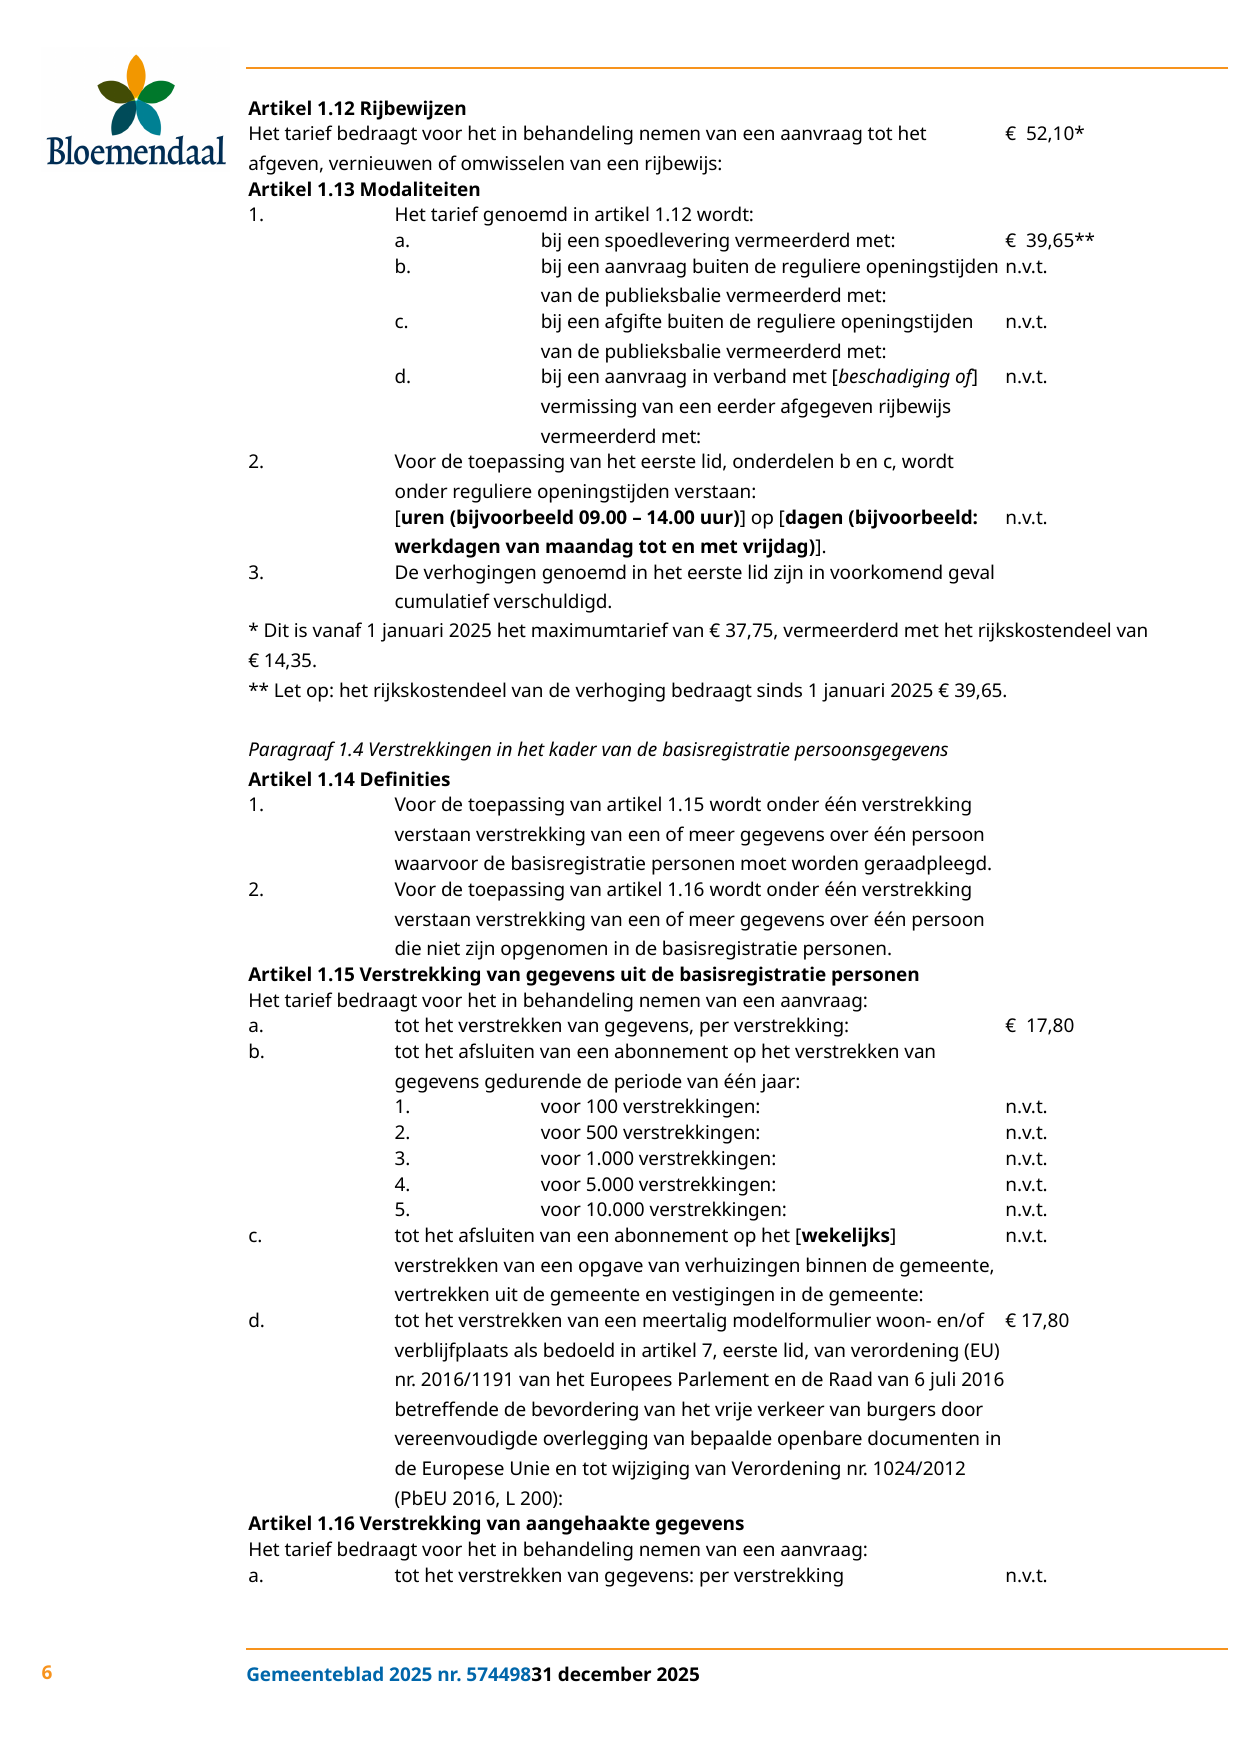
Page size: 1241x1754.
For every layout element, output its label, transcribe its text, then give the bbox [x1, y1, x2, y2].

table_cell 2. [394, 1120, 541, 1145]
table_cell Het tarief bedraagt voor het in behandeling nemen van een aanvraag tot het afgeven, vernieuwen of omwisselen van een rijbewijs: [248, 121, 1005, 176]
table_cell n.v.t. [1005, 1171, 1152, 1197]
table_cell € 39,65** [1005, 227, 1152, 253]
table_cell [1005, 1511, 1152, 1536]
text * Dit is vanaf 1 januari 2025 het maximumtarief van € 37,75, vermeerderd met het rijkskostendeel van € 14,35. [248, 618, 1152, 673]
table_cell Voor de toepassing van artikel 1.16 wordt onder één verstrekking verstaan verstrekking van een of meer gegevens over één persoon die niet zijn opgenomen in de basisregistratie personen. [394, 876, 1005, 961]
table_cell De verhogingen genoemd in het eerste lid zijn in voorkomend geval cumulatief verschuldigd. [394, 559, 1005, 614]
table_cell Voor de toepassing van artikel 1.15 wordt onder één verstrekking verstaan verstrekking van een of meer gegevens over één persoon waarvoor de basisregistratie personen moet worden geraadpleegd. [394, 791, 1005, 876]
table_cell 3. [394, 1145, 541, 1171]
table_cell Het tarief bedraagt voor het in behandeling nemen van een aanvraag: [248, 987, 1005, 1013]
table_cell [248, 1094, 394, 1119]
table_cell 5. [394, 1197, 541, 1222]
table_cell [248, 364, 394, 448]
table_cell a. [248, 1562, 394, 1588]
table_cell [1005, 559, 1152, 614]
table_cell 1. [248, 202, 394, 227]
table_cell tot het verstrekken van gegevens: per verstrekking [394, 1562, 1005, 1588]
table_cell 1. [394, 1094, 541, 1119]
table_cell 4. [394, 1171, 541, 1197]
table_cell d. [394, 364, 541, 448]
table_cell 1. [248, 791, 394, 876]
table_cell a. [394, 227, 541, 253]
table_cell bij een spoedlevering vermeerderd met: [541, 227, 1005, 253]
table_cell Het tarief genoemd in artikel 1.12 wordt: [394, 202, 1005, 227]
table_cell € 17,80 [1005, 1013, 1152, 1038]
table_cell voor 100 verstrekkingen: [541, 1094, 1005, 1119]
table_cell b. [394, 253, 541, 308]
table_cell Voor de toepassing van het eerste lid, onderdelen b en c, wordt onder reguliere openingstijden verstaan: [394, 449, 1005, 504]
table_cell bij een aanvraag buiten de reguliere openingstijden van de publieksbalie vermeerderd met: [541, 253, 1005, 308]
table_cell n.v.t. [1005, 504, 1152, 559]
table_cell [1005, 202, 1152, 227]
table_cell tot het afsluiten van een abonnement op het verstrekken van gegevens gedurende de periode van één jaar: [394, 1039, 1005, 1094]
table_header [1005, 95, 1152, 121]
table_cell n.v.t. [1005, 1120, 1152, 1145]
table_cell 2. [248, 876, 394, 961]
table_cell a. [248, 1013, 394, 1038]
table_header Artikel 1.12 Rijbewijzen [248, 95, 1005, 121]
table_cell € 52,10* [1005, 121, 1152, 176]
table_cell [uren (bijvoorbeeld 09.00 – 14.00 uur)] op [dagen (bijvoorbeeld: werkdagen van maandag tot en met vrijdag)]. [394, 504, 1005, 559]
table_cell [248, 1171, 394, 1197]
table_cell [248, 227, 394, 253]
table_cell [1005, 791, 1152, 876]
table_cell n.v.t. [1005, 253, 1152, 308]
table_cell [1005, 987, 1152, 1013]
table_cell bij een aanvraag in verband met [beschadiging of] vermissing van een eerder afgegeven rijbewijs vermeerderd met: [541, 364, 1005, 448]
table_cell d. [248, 1307, 394, 1511]
table_cell voor 5.000 verstrekkingen: [541, 1171, 1005, 1197]
text Paragraaf 1.4 Verstrekkingen in het kader van de basisregistratie persoonsgegevens [248, 736, 1152, 762]
table_cell c. [394, 308, 541, 364]
table_cell Artikel 1.15 Verstrekking van gegevens uit de basisregistratie personen [248, 961, 1005, 987]
table_cell [248, 1197, 394, 1222]
table_cell Artikel 1.13 Modaliteiten [248, 176, 1005, 202]
table_cell [1005, 1536, 1152, 1562]
table_cell [248, 1145, 394, 1171]
table_cell Artikel 1.16 Verstrekking van aangehaakte gegevens [248, 1511, 1005, 1536]
table_cell n.v.t. [1005, 1197, 1152, 1222]
table_cell voor 10.000 verstrekkingen: [541, 1197, 1005, 1222]
table_cell € 17,80 [1005, 1307, 1152, 1511]
table_cell bij een afgifte buiten de reguliere openingstijden van de publieksbalie vermeerderd met: [541, 308, 1005, 364]
table_cell n.v.t. [1005, 1562, 1152, 1588]
text ** Let op: het rijkskostendeel van de verhoging bedraagt sinds 1 januari 2025 € 39,65. [248, 677, 1152, 703]
table_cell [248, 308, 394, 364]
picture [41, 47, 231, 172]
table_cell [248, 1120, 394, 1145]
table_cell n.v.t. [1005, 364, 1152, 448]
table_cell tot het verstrekken van gegevens, per verstrekking: [394, 1013, 1005, 1038]
table_cell b. [248, 1039, 394, 1094]
table_cell voor 1.000 verstrekkingen: [541, 1145, 1005, 1171]
table_cell [1005, 449, 1152, 504]
table_cell [248, 504, 394, 559]
table_cell [1005, 176, 1152, 202]
table_cell tot het verstrekken van een meertalig modelformulier woon- en/of verblijfplaats als bedoeld in artikel 7, eerste lid, van verordening (EU) nr. 2016/1191 van het Europees Parlement en de Raad van 6 juli 2016 betreffende de bevordering van het vrije verkeer van burgers door vereenvoudigde overlegging van bepaalde openbare documenten in de Europese Unie en tot wijziging van Verordening nr. 1024/2012 (PbEU 2016, L 200): [394, 1307, 1005, 1511]
table_cell Het tarief bedraagt voor het in behandeling nemen van een aanvraag: [248, 1536, 1005, 1562]
table_cell 2. [248, 449, 394, 504]
table_cell tot het afsluiten van een abonnement op het [wekelijks] verstrekken van een opgave van verhuizingen binnen de gemeente, vertrekken uit de gemeente en vestigingen in de gemeente: [394, 1223, 1005, 1307]
table_cell n.v.t. [1005, 1094, 1152, 1119]
table_cell [248, 253, 394, 308]
table_cell n.v.t. [1005, 1223, 1152, 1307]
table_cell [1005, 961, 1152, 987]
table_cell [1005, 876, 1152, 961]
table_header Artikel 1.14 Definities [248, 766, 1005, 791]
table_cell [1005, 1039, 1152, 1094]
table_header [1005, 766, 1152, 791]
table_cell c. [248, 1223, 394, 1307]
table_cell n.v.t. [1005, 308, 1152, 364]
table_cell n.v.t. [1005, 1145, 1152, 1171]
table_cell 3. [248, 559, 394, 614]
table_cell voor 500 verstrekkingen: [541, 1120, 1005, 1145]
